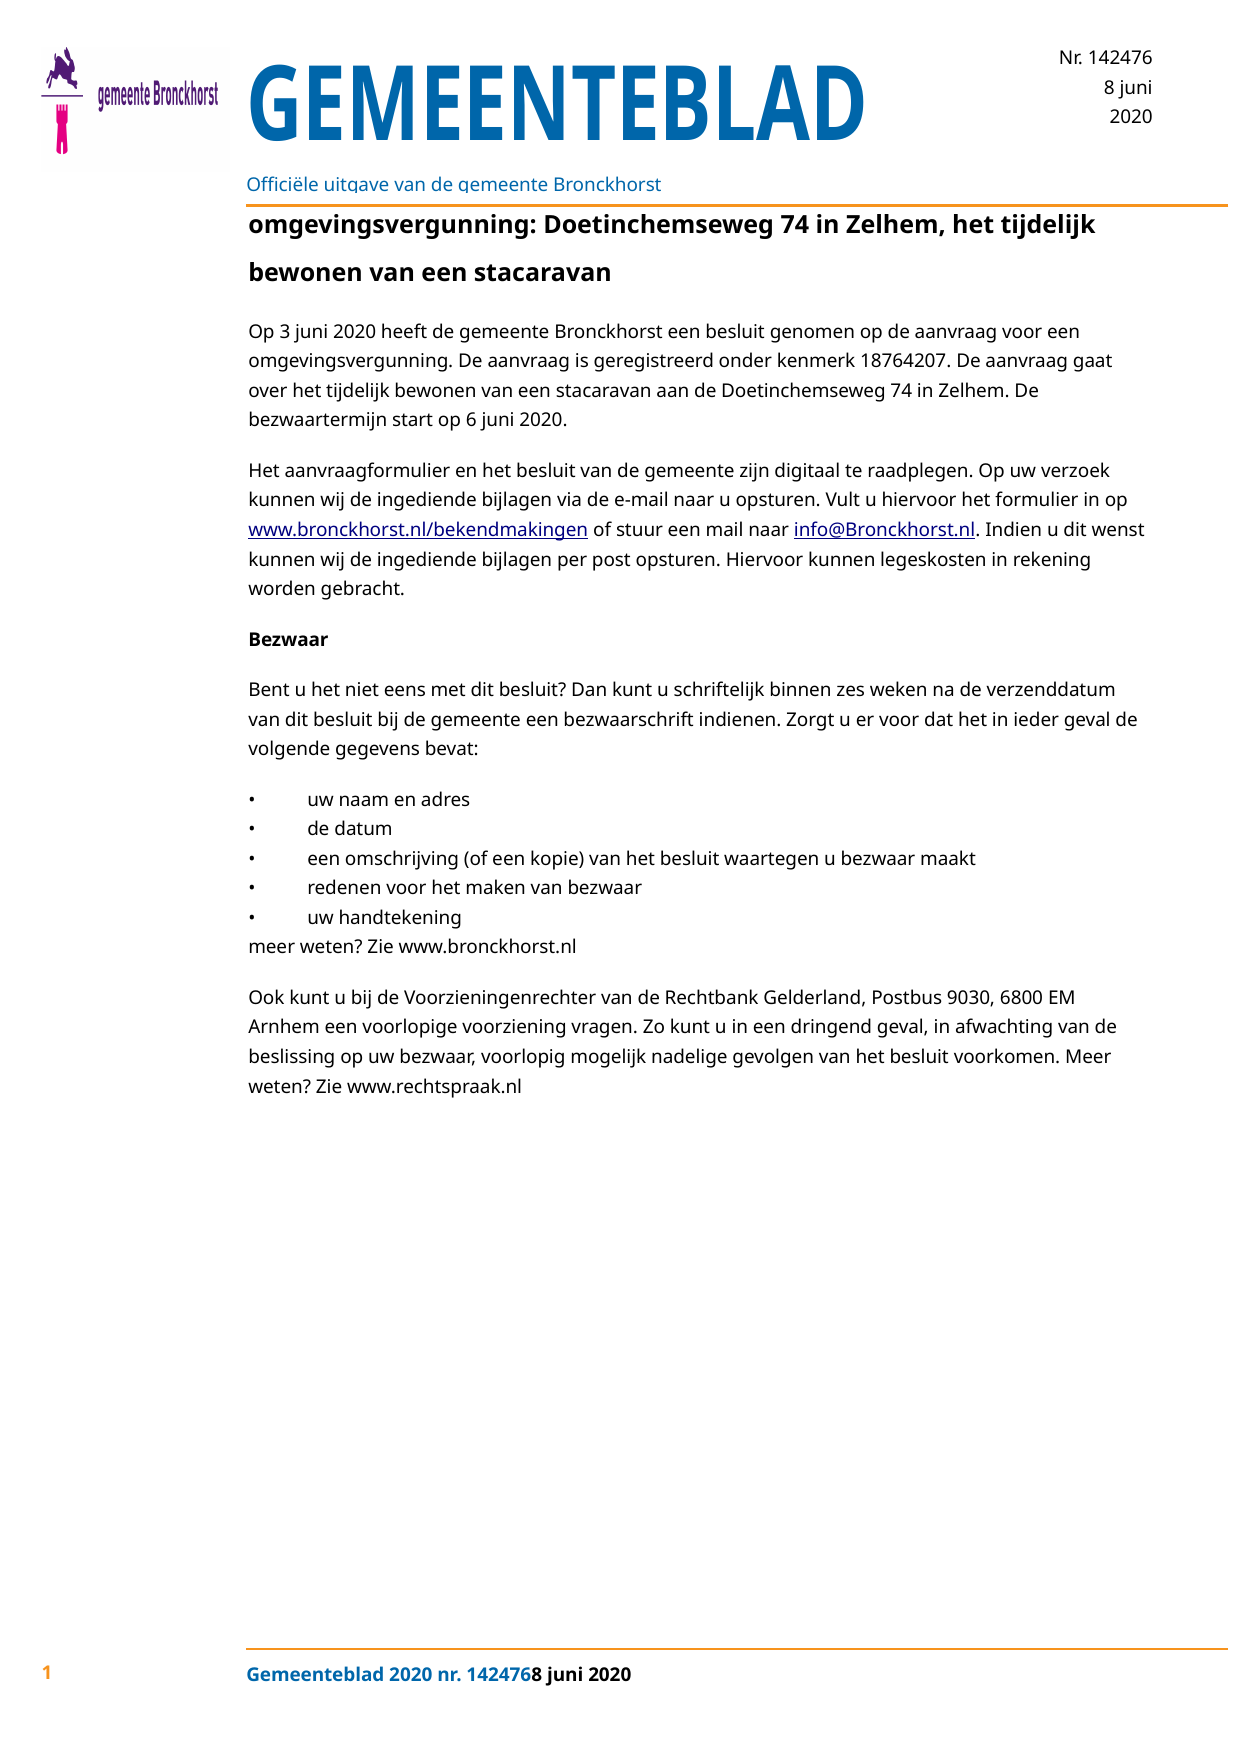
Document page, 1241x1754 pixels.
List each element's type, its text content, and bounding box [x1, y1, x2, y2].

list redenen voor het maken van bezwaar [248, 874, 1152, 900]
list een omschrijving (of een kopie) van het besluit waartegen u bezwaar maakt [248, 845, 1152, 871]
list uw handtekening [248, 904, 1152, 930]
text Bent u het niet eens met dit besluit? Dan kunt u schriftelijk binnen zes weken na de verzenddatum van dit besluit bij de gemeente een bezwaarschrift indienen. Zorgt u er voor dat het in ieder geval de volgende gegevens bevat: [248, 676, 1152, 761]
text omgevingsvergunning: Doetinchemseweg 74 in Zelhem, het tijdelijk bewonen van een stacaravan [248, 207, 1152, 288]
text meer weten? Zie www.bronckhorst.nl [248, 934, 1152, 959]
text Op 3 juni 2020 heeft de gemeente Bronckhorst een besluit genomen op de aanvraag voor een omgevingsvergunning. De aanvraag is geregistreerd onder kenmerk 18764207. De aanvraag gaat over het tijdelijk bewonen van een stacaravan aan de Doetinchemseweg 74 in Zelhem. De bezwaartermijn start op 6 juni 2020. [248, 318, 1152, 432]
text Het aanvraagformulier en het besluit van de gemeente zijn digitaal te raadplegen. Op uw verzoek kunnen wij de ingediende bijlagen via de e-mail naar u opsturen. Vult u hiervoor het formulier in op www.bronckhorst.nl/bekendmakingen of stuur een mail naar info@Bronckhorst.nl. Indien u dit wenst kunnen wij de ingediende bijlagen per post opsturen. Hiervoor kunnen legeskosten in rekening worden gebracht. [248, 457, 1152, 601]
text Ook kunt u bij de Voorzieningenrechter van de Rechtbank Gelderland, Postbus 9030, 6800 EM Arnhem een voorlopige voorziening vragen. Zo kunt u in een dringend geval, in afwachting van de beslissing op uw bezwaar, voorlopig mogelijk nadelige gevolgen van het besluit voorkomen. Meer weten? Zie www.rechtspraak.nl [248, 984, 1152, 1099]
list uw naam en adres [248, 786, 1152, 812]
list de datum [248, 815, 1152, 841]
picture [41, 47, 231, 172]
text Bezwaar [248, 626, 1152, 652]
